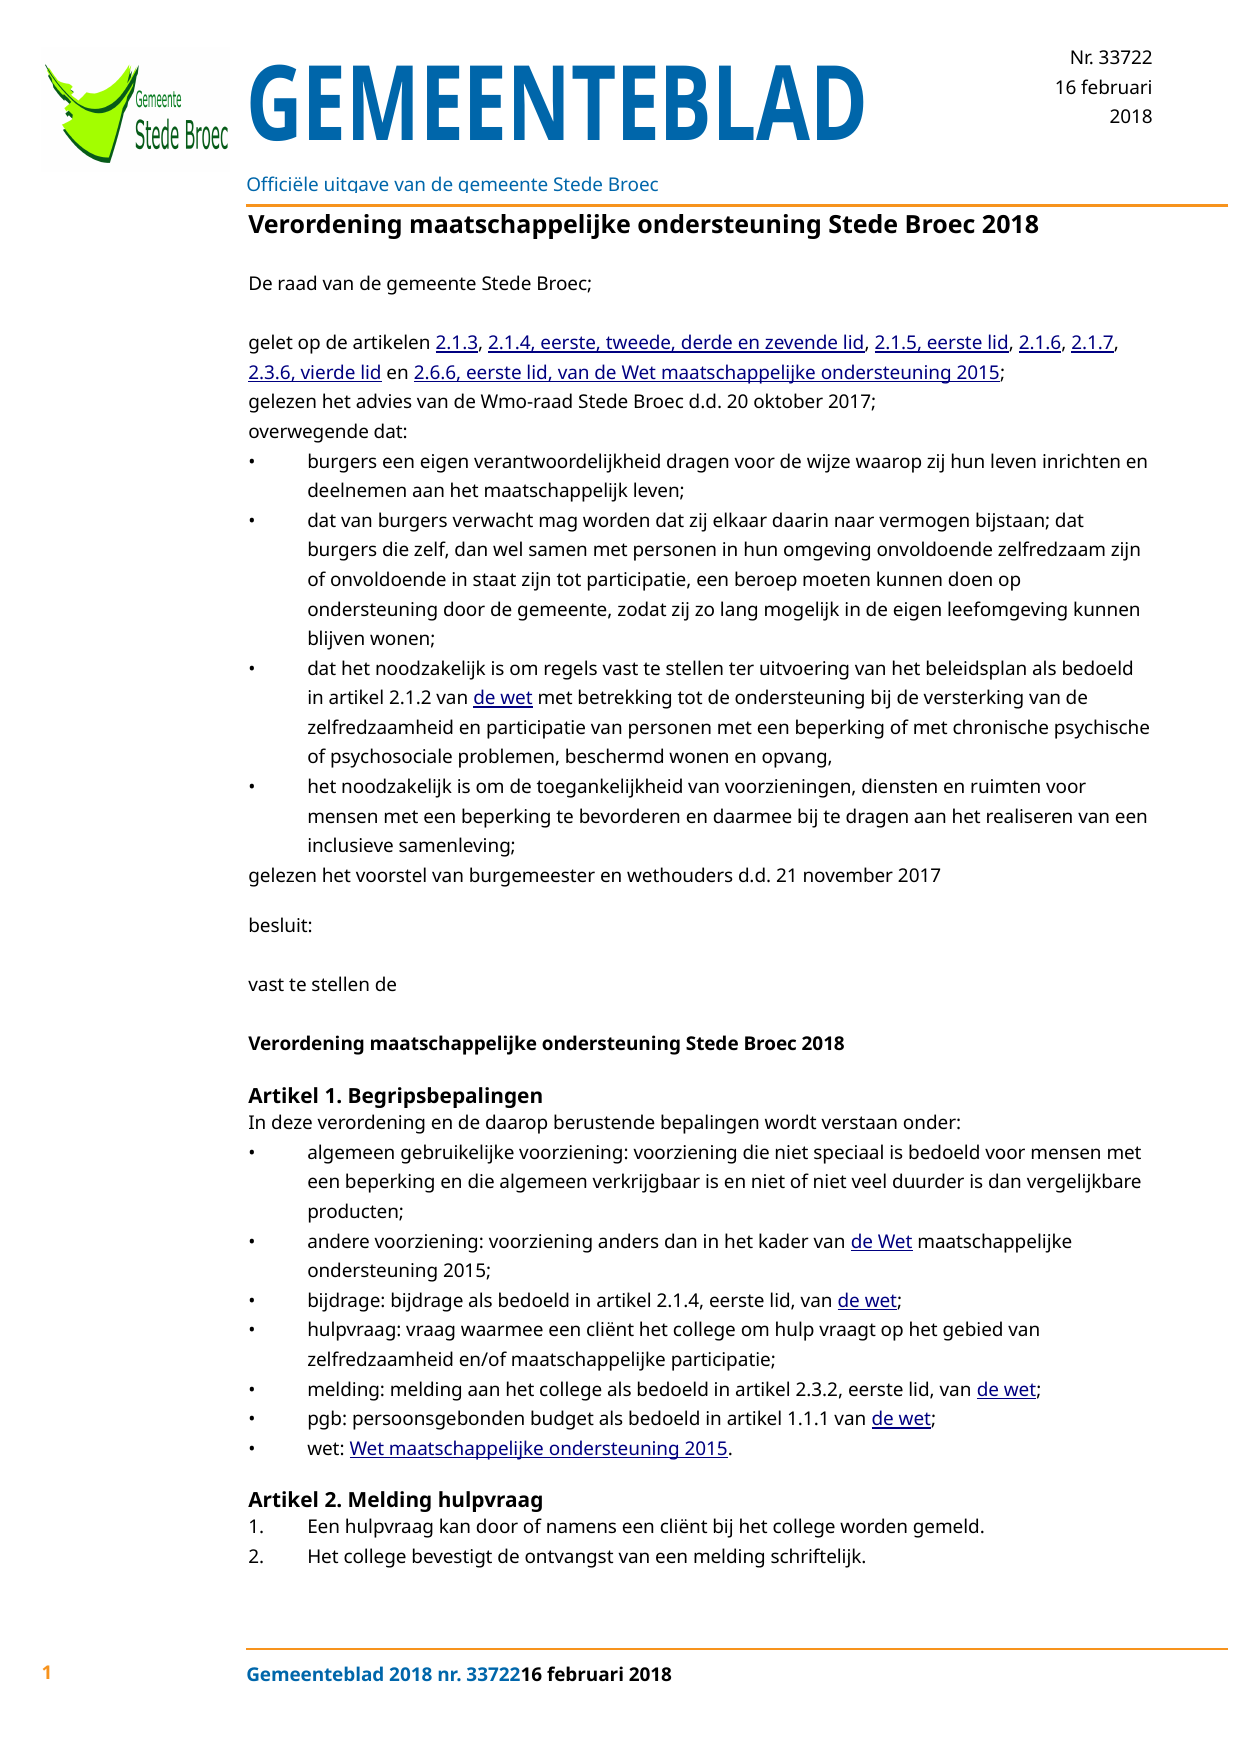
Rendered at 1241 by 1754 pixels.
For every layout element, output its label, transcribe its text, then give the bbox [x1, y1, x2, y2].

list melding: melding aan het college als bedoeld in artikel 2.3.2, eerste lid, van de wet; [248, 1376, 1152, 1401]
list wet: Wet maatschappelijke ondersteuning 2015. [248, 1435, 1152, 1461]
text Verordening maatschappelijke ondersteuning Stede Broec 2018 [248, 1031, 1152, 1056]
list pgb: persoonsgebonden budget als bedoeld in artikel 1.1.1 van de wet; [248, 1405, 1152, 1431]
list Het college bevestigt de ontvangst van een melding schriftelijk. [248, 1543, 1152, 1569]
text In deze verordening en de daarop berustende bepalingen wordt verstaan onder: [248, 1109, 1152, 1135]
text Artikel 1. Begripsbepalingen [248, 1081, 1152, 1109]
text gelezen het voorstel van burgemeester en wethouders d.d. 21 november 2017 [248, 862, 1152, 888]
list bijdrage: bijdrage als bedoeld in artikel 2.1.4, eerste lid, van de wet; [248, 1287, 1152, 1313]
list dat van burgers verwacht mag worden dat zij elkaar daarin naar vermogen bijstaan; dat burgers die zelf, dan wel samen met personen in hun omgeving onvoldoende zelfredzaam zijn of onvoldoende in staat zijn tot participatie, een beroep moeten kunnen doen op ondersteuning door de gemeente, zodat zij zo lang mogelijk in de eigen leefomgeving kunnen blijven wonen; [248, 507, 1152, 651]
list andere voorziening: voorziening anders dan in het kader van de Wet maatschappelijke ondersteuning 2015; [248, 1228, 1152, 1283]
text gelet op de artikelen 2.1.3, 2.1.4, eerste, tweede, derde en zevende lid, 2.1.5, eerste lid, 2.1.6, 2.1.7, 2.3.6, vierde lid en 2.6.6, eerste lid, van de Wet maatschappelijke ondersteuning 2015; [248, 329, 1152, 385]
list Een hulpvraag kan door of namens een cliënt bij het college worden gemeld. [248, 1514, 1152, 1539]
text vast te stellen de [248, 971, 1152, 997]
text De raad van de gemeente Stede Broec; [248, 270, 1152, 296]
list het noodzakelijk is om de toegankelijkheid van voorzieningen, diensten en ruimten voor mensen met een beperking te bevorderen en daarmee bij te dragen aan het realiseren van een inclusieve samenleving; [248, 773, 1152, 858]
text gelezen het advies van de Wmo-raad Stede Broec d.d. 20 oktober 2017; [248, 389, 1152, 414]
text Verordening maatschappelijke ondersteuning Stede Broec 2018 [248, 207, 1152, 241]
picture [41, 47, 231, 172]
list hulpvraag: vraag waarmee een cliënt het college om hulp vraagt op het gebied van zelfredzaamheid en/of maatschappelijke participatie; [248, 1317, 1152, 1372]
text besluit: [248, 912, 1152, 938]
list burgers een eigen verantwoordelijkheid dragen voor de wijze waarop zij hun leven inrichten en deelnemen aan het maatschappelijk leven; [248, 448, 1152, 503]
list algemeen gebruikelijke voorziening: voorziening die niet speciaal is bedoeld voor mensen met een beperking en die algemeen verkrijgbaar is en niet of niet veel duurder is dan vergelijkbare producten; [248, 1139, 1152, 1224]
text overwegende dat: [248, 418, 1152, 444]
text Artikel 2. Melding hulpvraag [248, 1485, 1152, 1514]
list dat het noodzakelijk is om regels vast te stellen ter uitvoering van het beleidsplan als bedoeld in artikel 2.1.2 van de wet met betrekking tot de ondersteuning bij de versterking van de zelfredzaamheid en participatie van personen met een beperking of met chronische psychische of psychosociale problemen, beschermd wonen en opvang, [248, 655, 1152, 769]
